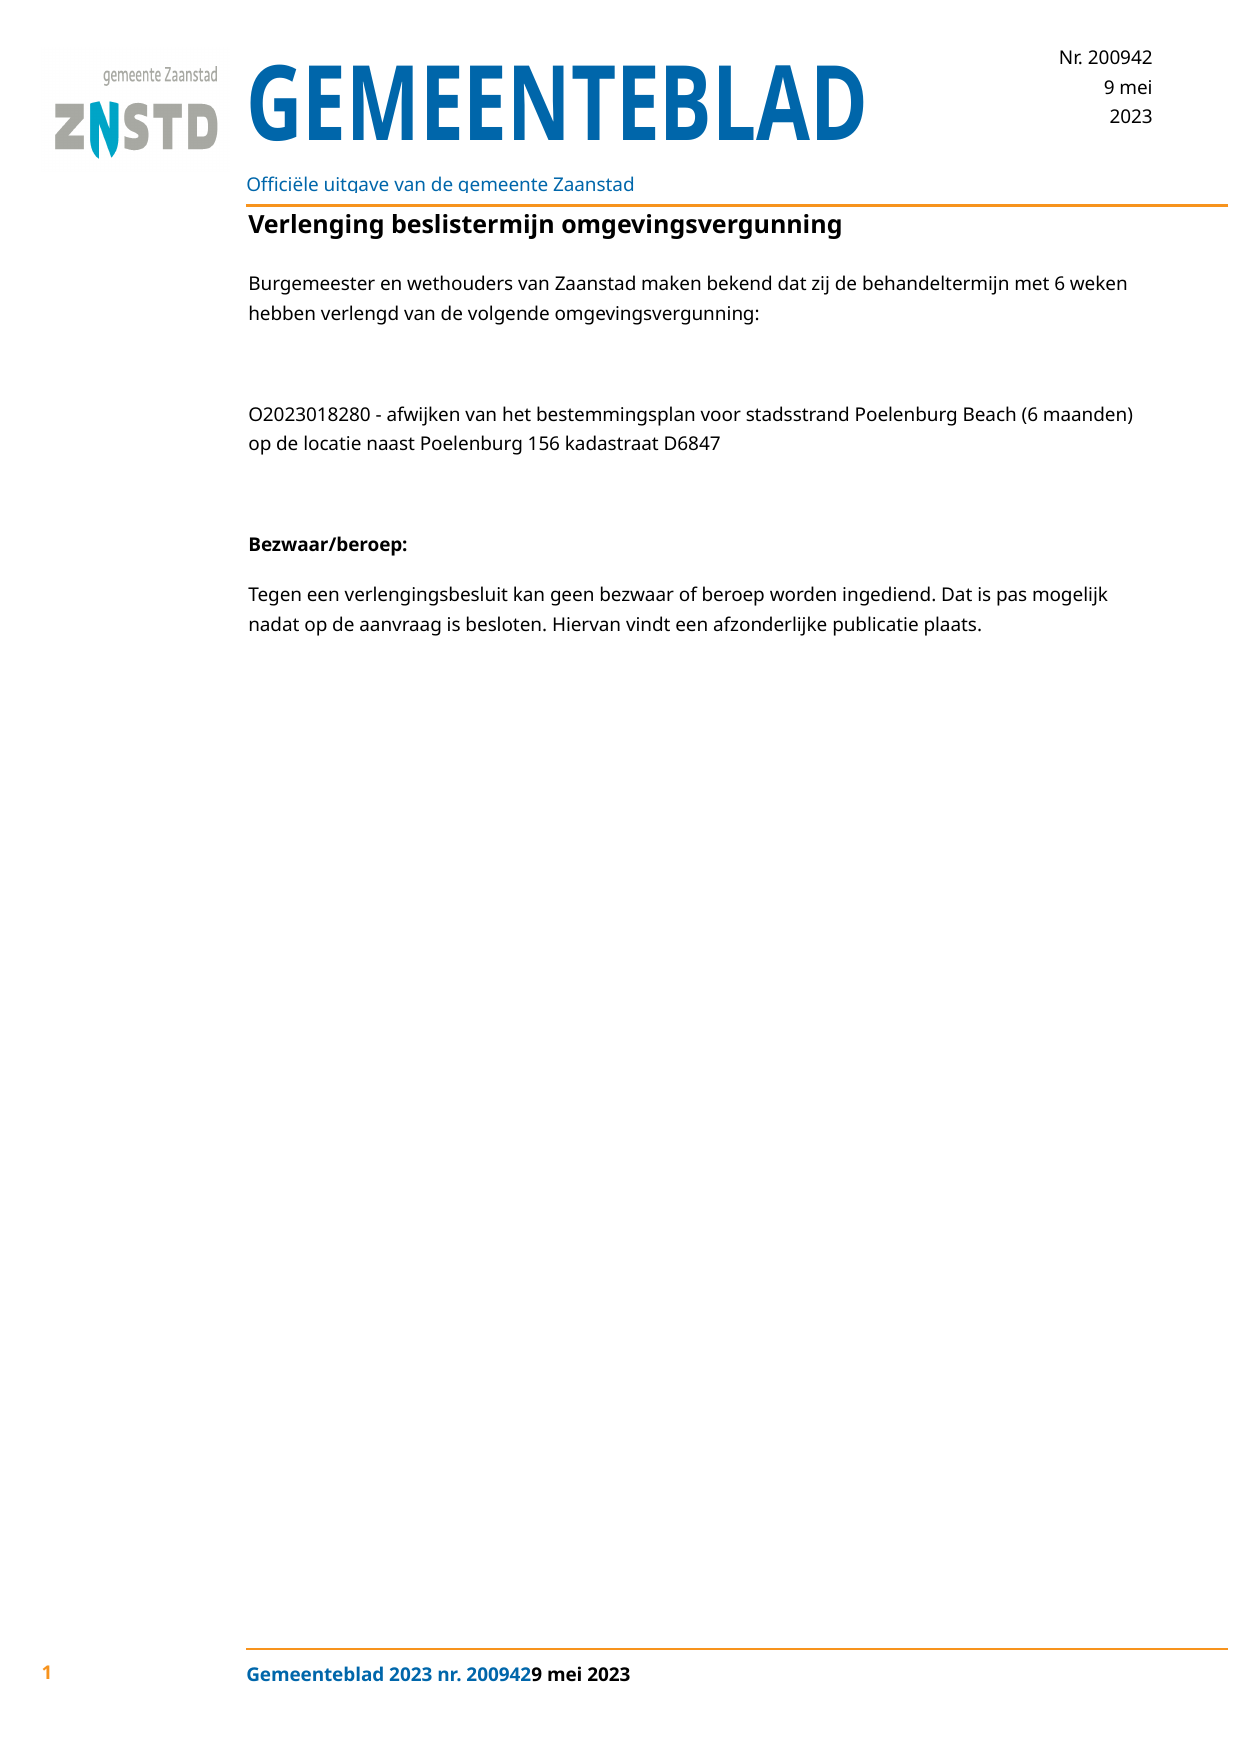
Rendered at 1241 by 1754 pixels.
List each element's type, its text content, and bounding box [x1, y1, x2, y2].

text Burgemeester en wethouders van Zaanstad maken bekend dat zij de behandeltermijn met 6 weken hebben verlengd van de volgende omgevingsvergunning: [248, 270, 1152, 326]
text Verlenging beslistermijn omgevingsvergunning [248, 207, 1152, 241]
text Bezwaar/beroep: [248, 531, 1152, 557]
text Tegen een verlengingsbesluit kan geen bezwaar of beroep worden ingediend. Dat is pas mogelijk nadat op de aanvraag is besloten. Hiervan vindt een afzonderlijke publicatie plaats. [248, 582, 1152, 637]
text O2023018280 - afwijken van het bestemmingsplan voor stadsstrand Poelenburg Beach (6 maanden) op de locatie naast Poelenburg 156 kadastraat D6847 [248, 401, 1152, 456]
picture [41, 47, 231, 172]
